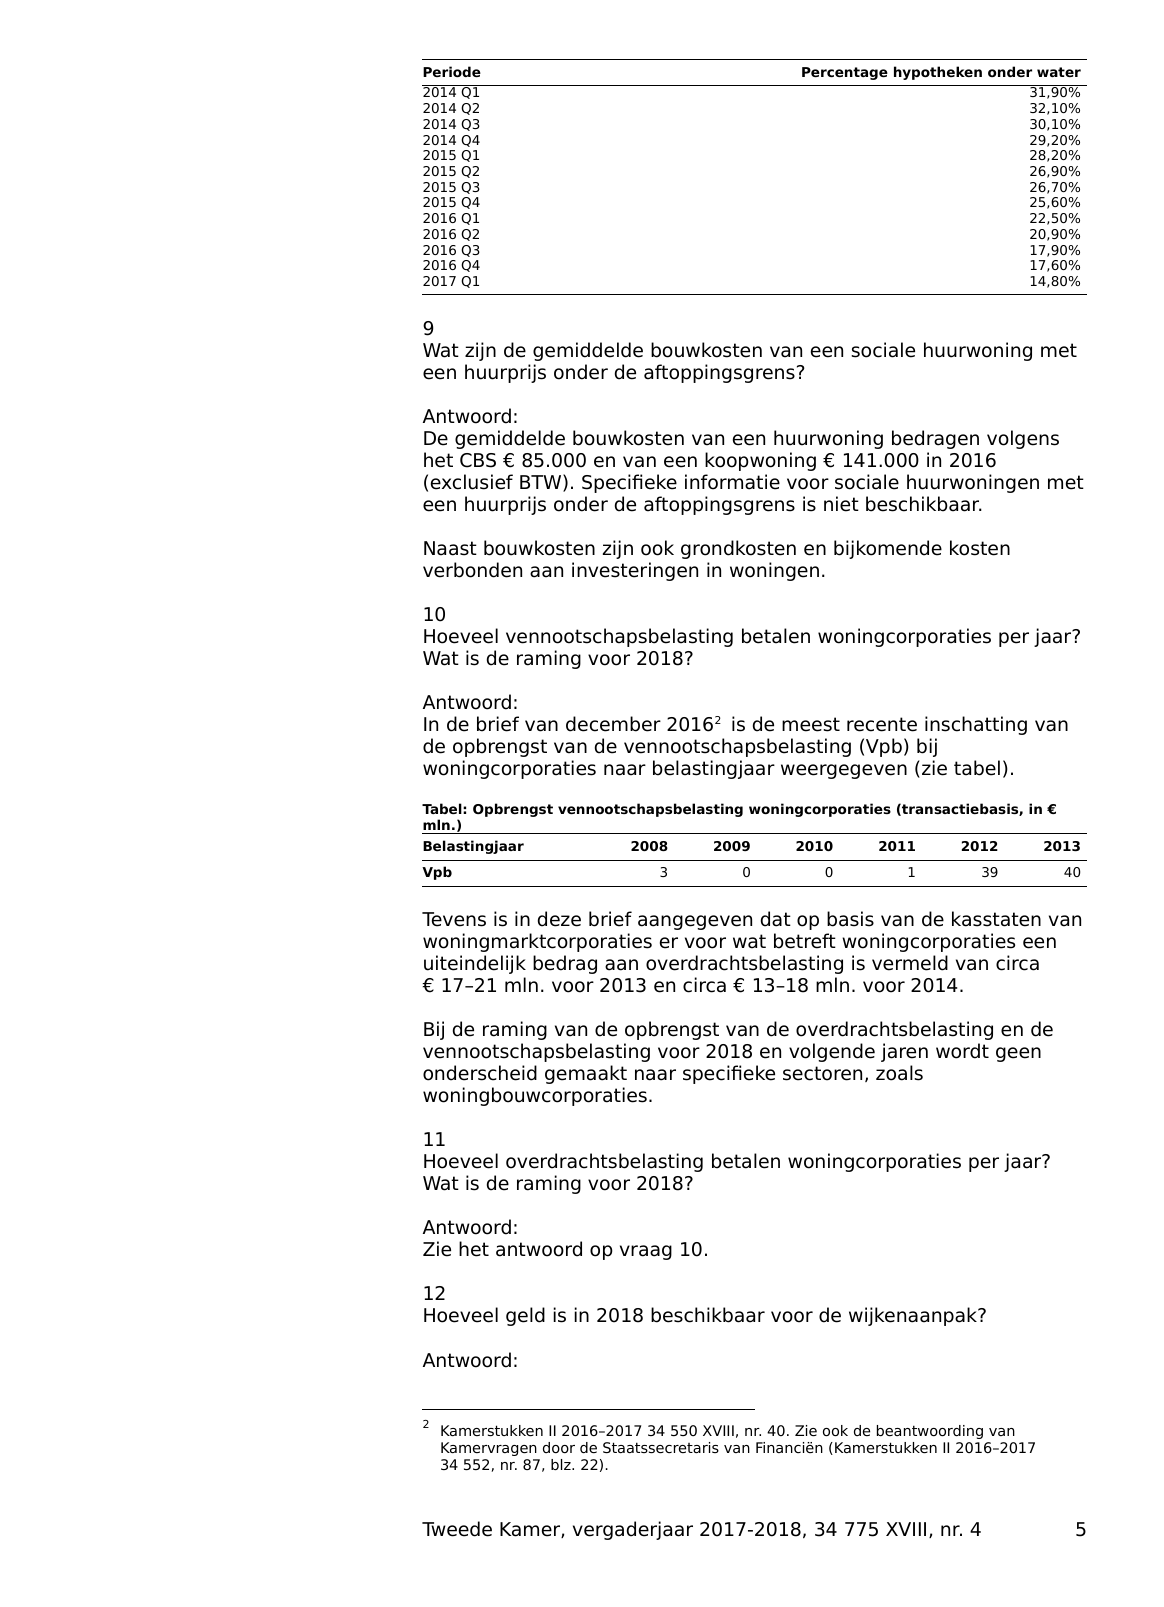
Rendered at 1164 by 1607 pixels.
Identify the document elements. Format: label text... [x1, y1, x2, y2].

table_cell 40 [1004, 861, 1087, 886]
table_cell 2014 Q4 [422, 133, 678, 148]
table_cell 30,10% [679, 117, 1087, 132]
table_header Tabel: Opbrengst vennootschapsbelasting woningcorporaties (transactiebasis, in € mln.) [422, 802, 1087, 833]
table_cell 2016 Q1 [422, 211, 678, 227]
table_cell 2015 Q3 [422, 180, 678, 195]
table_cell Belastingjaar [422, 834, 591, 859]
table_cell 2016 Q4 [422, 258, 678, 274]
table_cell 2011 [839, 834, 922, 859]
text Hoeveel geld is in 2018 beschikbaar voor de wijkenaanpak? [422, 1305, 1087, 1327]
table_cell 2014 Q2 [422, 101, 678, 117]
table_header Periode [422, 60, 678, 85]
table_cell 39 [922, 861, 1004, 886]
table_cell 2016 Q2 [422, 227, 678, 242]
table_cell 1 [839, 861, 922, 886]
table_cell 2015 Q4 [422, 195, 678, 211]
table_cell 0 [674, 861, 756, 886]
text Antwoord: [422, 692, 1087, 714]
table_header Percentage hypotheken onder water [679, 60, 1087, 85]
table_cell 2014 Q1 [422, 86, 678, 101]
table_cell 2015 Q2 [422, 164, 678, 179]
table_cell 31,90% [679, 86, 1087, 101]
table_cell 32,10% [679, 101, 1087, 117]
table_cell 2008 [591, 834, 674, 859]
table_cell 2012 [922, 834, 1004, 859]
table_cell 20,90% [679, 227, 1087, 242]
table_cell 2013 [1004, 834, 1087, 859]
table_cell 2016 Q3 [422, 243, 678, 258]
table_cell 28,20% [679, 148, 1087, 164]
table_cell 2017 Q1 [422, 274, 678, 294]
text In de brief van december 2016 is de meest recente inschatting van de opbrengst van de vennootschapsbelasting (Vpb) bij woningcorporaties naar belastingjaar weergegeven (zie tabel). [422, 714, 1087, 780]
table_cell 14,80% [679, 274, 1087, 294]
text Naast bouwkosten zijn ook grondkosten en bijkomende kosten verbonden aan investeringen in woningen. [422, 538, 1087, 582]
text Antwoord: [422, 406, 1087, 428]
table_cell 25,60% [679, 195, 1087, 211]
text Tevens is in deze brief aangegeven dat op basis van de kasstaten van woningmarktcorporaties er voor wat betreft woningcorporaties een uiteindelijk bedrag aan overdrachtsbelasting is vermeld van circa € 17–21 mln. voor 2013 en circa € 13–18 mln. voor 2014. [422, 909, 1087, 997]
table_cell 17,90% [679, 243, 1087, 258]
text Hoeveel overdrachtsbelasting betalen woningcorporaties per jaar? Wat is de raming voor 2018? [422, 1151, 1087, 1195]
text Zie het antwoord op vraag 10. [422, 1239, 1087, 1261]
text 11 [422, 1129, 1087, 1151]
text 9 [422, 318, 1087, 339]
text Wat zijn de gemiddelde bouwkosten van een sociale huurwoning met een huurprijs onder de aftoppingsgrens? [422, 339, 1087, 383]
table_cell 2015 Q1 [422, 148, 678, 164]
table_cell 3 [591, 861, 674, 886]
table_cell 22,50% [679, 211, 1087, 227]
text 12 [422, 1283, 1087, 1305]
table_cell 2009 [674, 834, 756, 859]
table_cell 26,70% [679, 180, 1087, 195]
text De gemiddelde bouwkosten van een huurwoning bedragen volgens het CBS € 85.000 en van een koopwoning € 141.000 in 2016 (exclusief BTW). Specifieke informatie voor sociale huurwoningen met een huurprijs onder de aftoppingsgrens is niet beschikbaar. [422, 428, 1087, 516]
text 10 [422, 604, 1087, 626]
table_cell 2014 Q3 [422, 117, 678, 132]
table_cell 29,20% [679, 133, 1087, 148]
table_cell 0 [756, 861, 839, 886]
text Antwoord: [422, 1217, 1087, 1239]
text Hoeveel vennootschapsbelasting betalen woningcorporaties per jaar? Wat is de raming voor 2018? [422, 626, 1087, 670]
text Antwoord: [422, 1349, 1087, 1371]
text Kamerstukken II 2016–2017 34 550 XVIII, nr. 40. Zie ook de beantwoording van Kamervragen door de Staatssecretaris van Financiën (Kamerstukken II 2016–2017 34 552, nr. 87, blz. 22). [422, 1418, 1087, 1474]
table_cell 26,90% [679, 164, 1087, 179]
text Bij de raming van de opbrengst van de overdrachtsbelasting en de vennootschapsbelasting voor 2018 en volgende jaren wordt geen onderscheid gemaakt naar specifieke sectoren, zoals woningbouwcorporaties. [422, 1019, 1087, 1107]
table_cell Vpb [422, 861, 591, 886]
table_cell 17,60% [679, 258, 1087, 274]
table_cell 2010 [756, 834, 839, 859]
